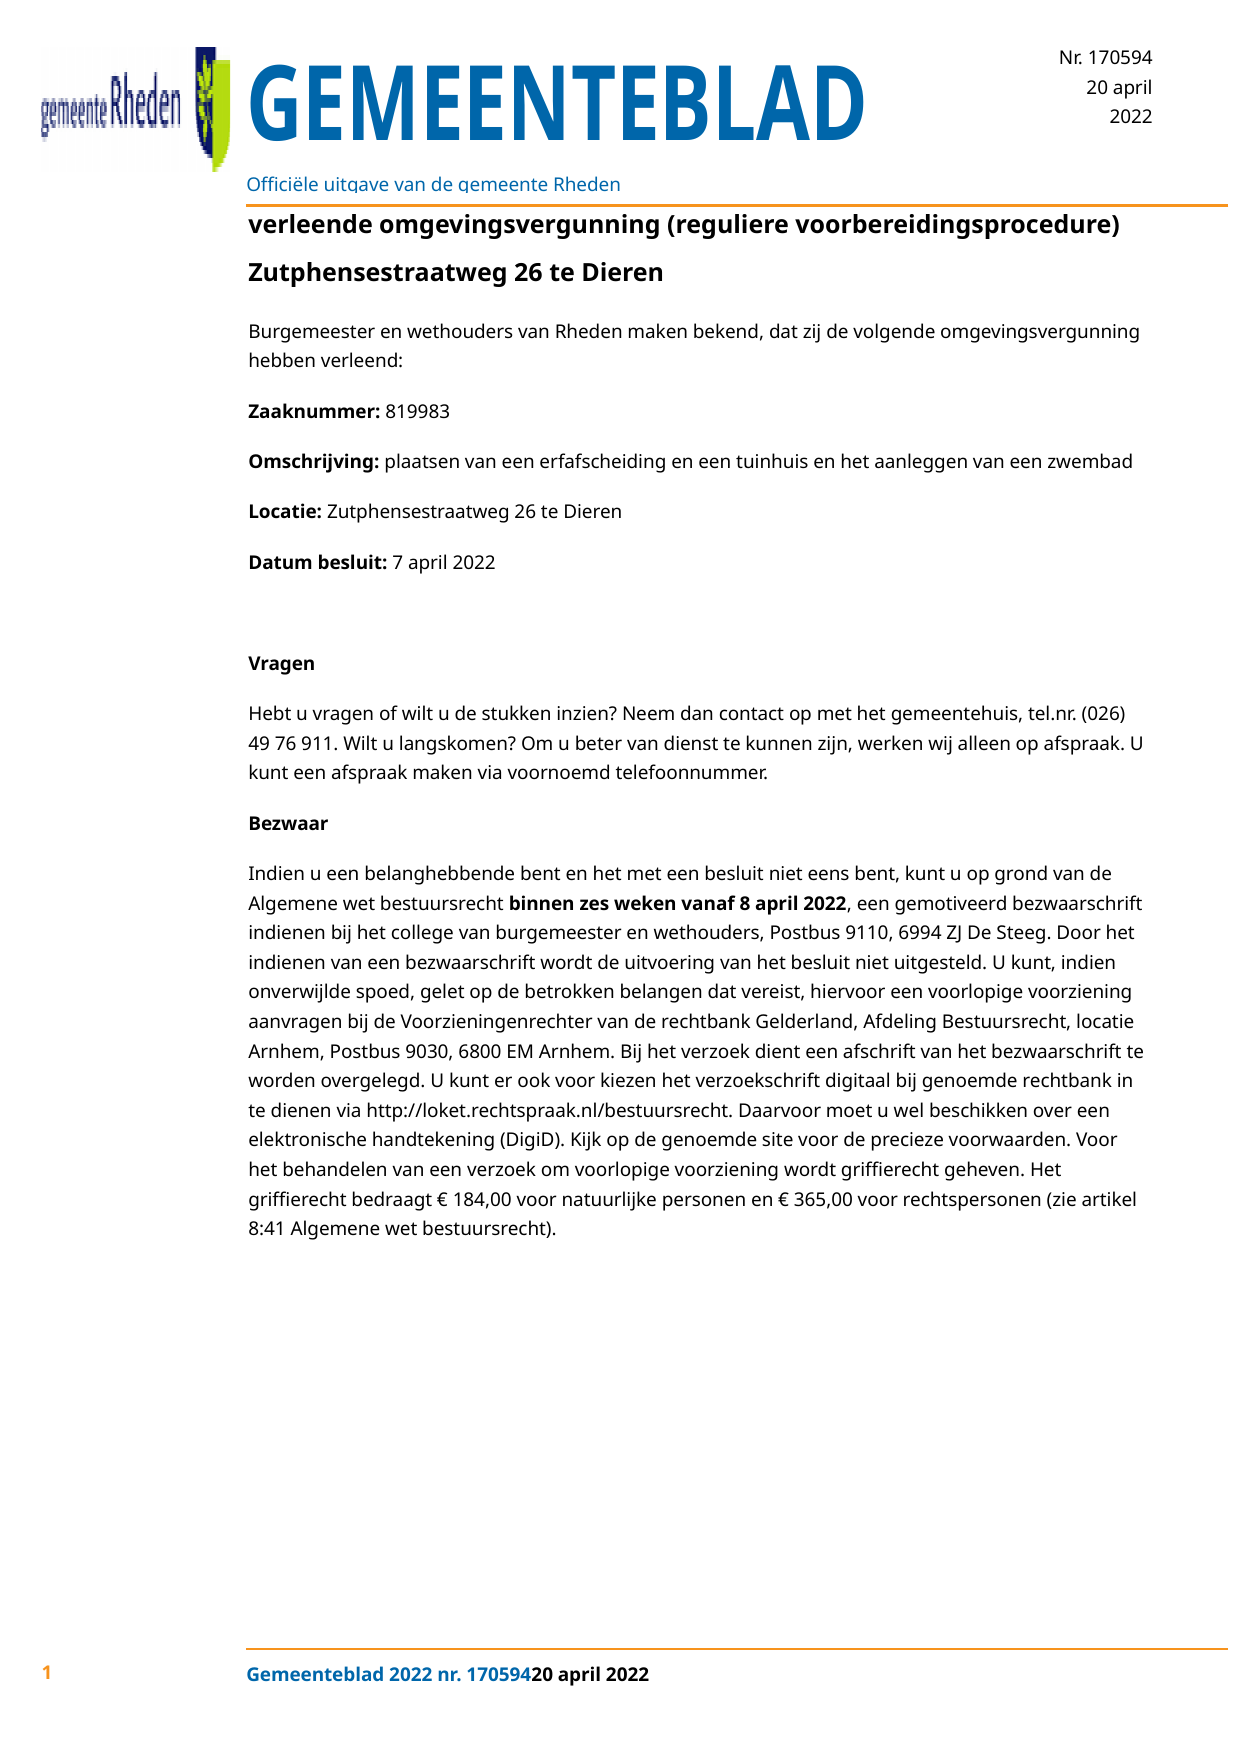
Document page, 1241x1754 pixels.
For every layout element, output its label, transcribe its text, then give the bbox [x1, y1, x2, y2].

text Zaaknummer: 819983 [248, 398, 1152, 424]
text Locatie: Zutphensestraatweg 26 te Dieren [248, 499, 1152, 524]
text Bezwaar [248, 810, 1152, 836]
text verleende omgevingsvergunning (reguliere voorbereidingsprocedure) Zutphensestraatweg 26 te Dieren [248, 207, 1152, 288]
text Datum besluit: 7 april 2022 [248, 549, 1152, 575]
text Vragen [248, 650, 1152, 676]
text Burgemeester en wethouders van Rheden maken bekend, dat zij de volgende omgevingsvergunning hebben verleend: [248, 318, 1152, 373]
picture [41, 47, 231, 172]
text Hebt u vragen of wilt u de stukken inzien? Neem dan contact op met het gemeentehuis, tel.nr. (026) 49 76 911. Wilt u langskomen? Om u beter van dienst te kunnen zijn, werken wij alleen op afspraak. U kunt een afspraak maken via voornoemd telefoonnummer. [248, 700, 1152, 785]
text Indien u een belanghebbende bent en het met een besluit niet eens bent, kunt u op grond van de Algemene wet bestuursrecht binnen zes weken vanaf 8 april 2022, een gemotiveerd bezwaarschrift indienen bij het college van burgemeester en wethouders, Postbus 9110, 6994 ZJ De Steeg. Door het indienen van een bezwaarschrift wordt de uitvoering van het besluit niet uitgesteld. U kunt, indien onverwijlde spoed, gelet op de betrokken belangen dat vereist, hiervoor een voorlopige voorziening aanvragen bij de Voorzieningenrechter van de rechtbank Gelderland, Afdeling Bestuursrecht, locatie Arnhem, Postbus 9030, 6800 EM Arnhem. Bij het verzoek dient een afschrift van het bezwaarschrift te worden overgelegd. U kunt er ook voor kiezen het verzoekschrift digitaal bij genoemde rechtbank in te dienen via http://loket.rechtspraak.nl/bestuursrecht. Daarvoor moet u wel beschikken over een elektronische handtekening (DigiD). Kijk op de genoemde site voor de precieze voorwaarden. Voor het behandelen van een verzoek om voorlopige voorziening wordt griffierecht geheven. Het griffierecht bedraagt € 184,00 voor natuurlijke personen en € 365,00 voor rechtspersonen (zie artikel 8:41 Algemene wet bestuursrecht). [248, 860, 1152, 1241]
text Omschrijving: plaatsen van een erfafscheiding en een tuinhuis en het aanleggen van een zwembad [248, 448, 1152, 474]
